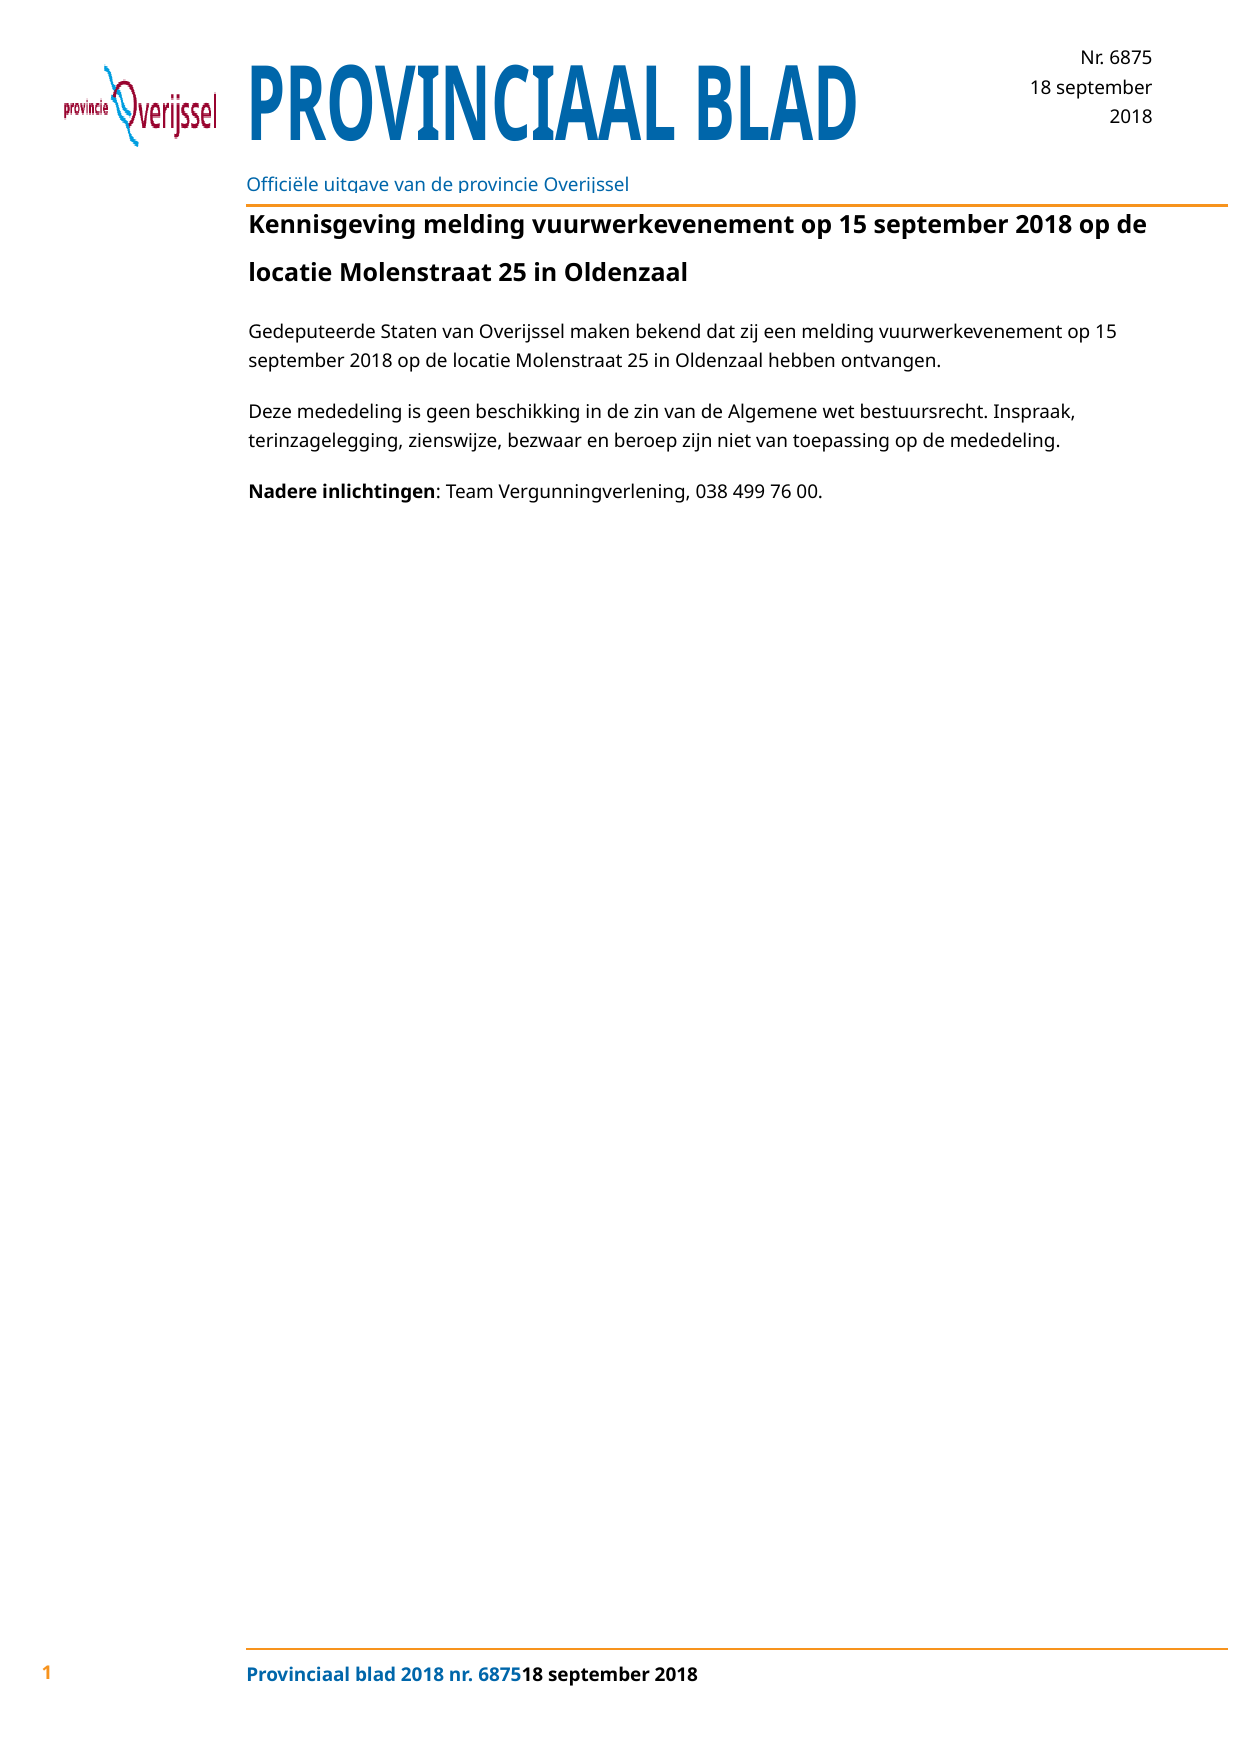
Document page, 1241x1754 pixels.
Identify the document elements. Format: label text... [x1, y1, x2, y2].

picture [41, 47, 231, 172]
text Nadere inlichtingen: Team Vergunningverlening, 038 499 76 00. [248, 478, 1152, 504]
text Gedeputeerde Staten van Overijssel maken bekend dat zij een melding vuurwerkevenement op 15 september 2018 op de locatie Molenstraat 25 in Oldenzaal hebben ontvangen. [248, 318, 1152, 373]
text Deze mededeling is geen beschikking in de zin van de Algemene wet bestuursrecht. Inspraak, terinzagelegging, zienswijze, bezwaar en beroep zijn niet van toepassing op de mededeling. [248, 398, 1152, 453]
text Kennisgeving melding vuurwerkevenement op 15 september 2018 op de locatie Molenstraat 25 in Oldenzaal [248, 207, 1152, 288]
